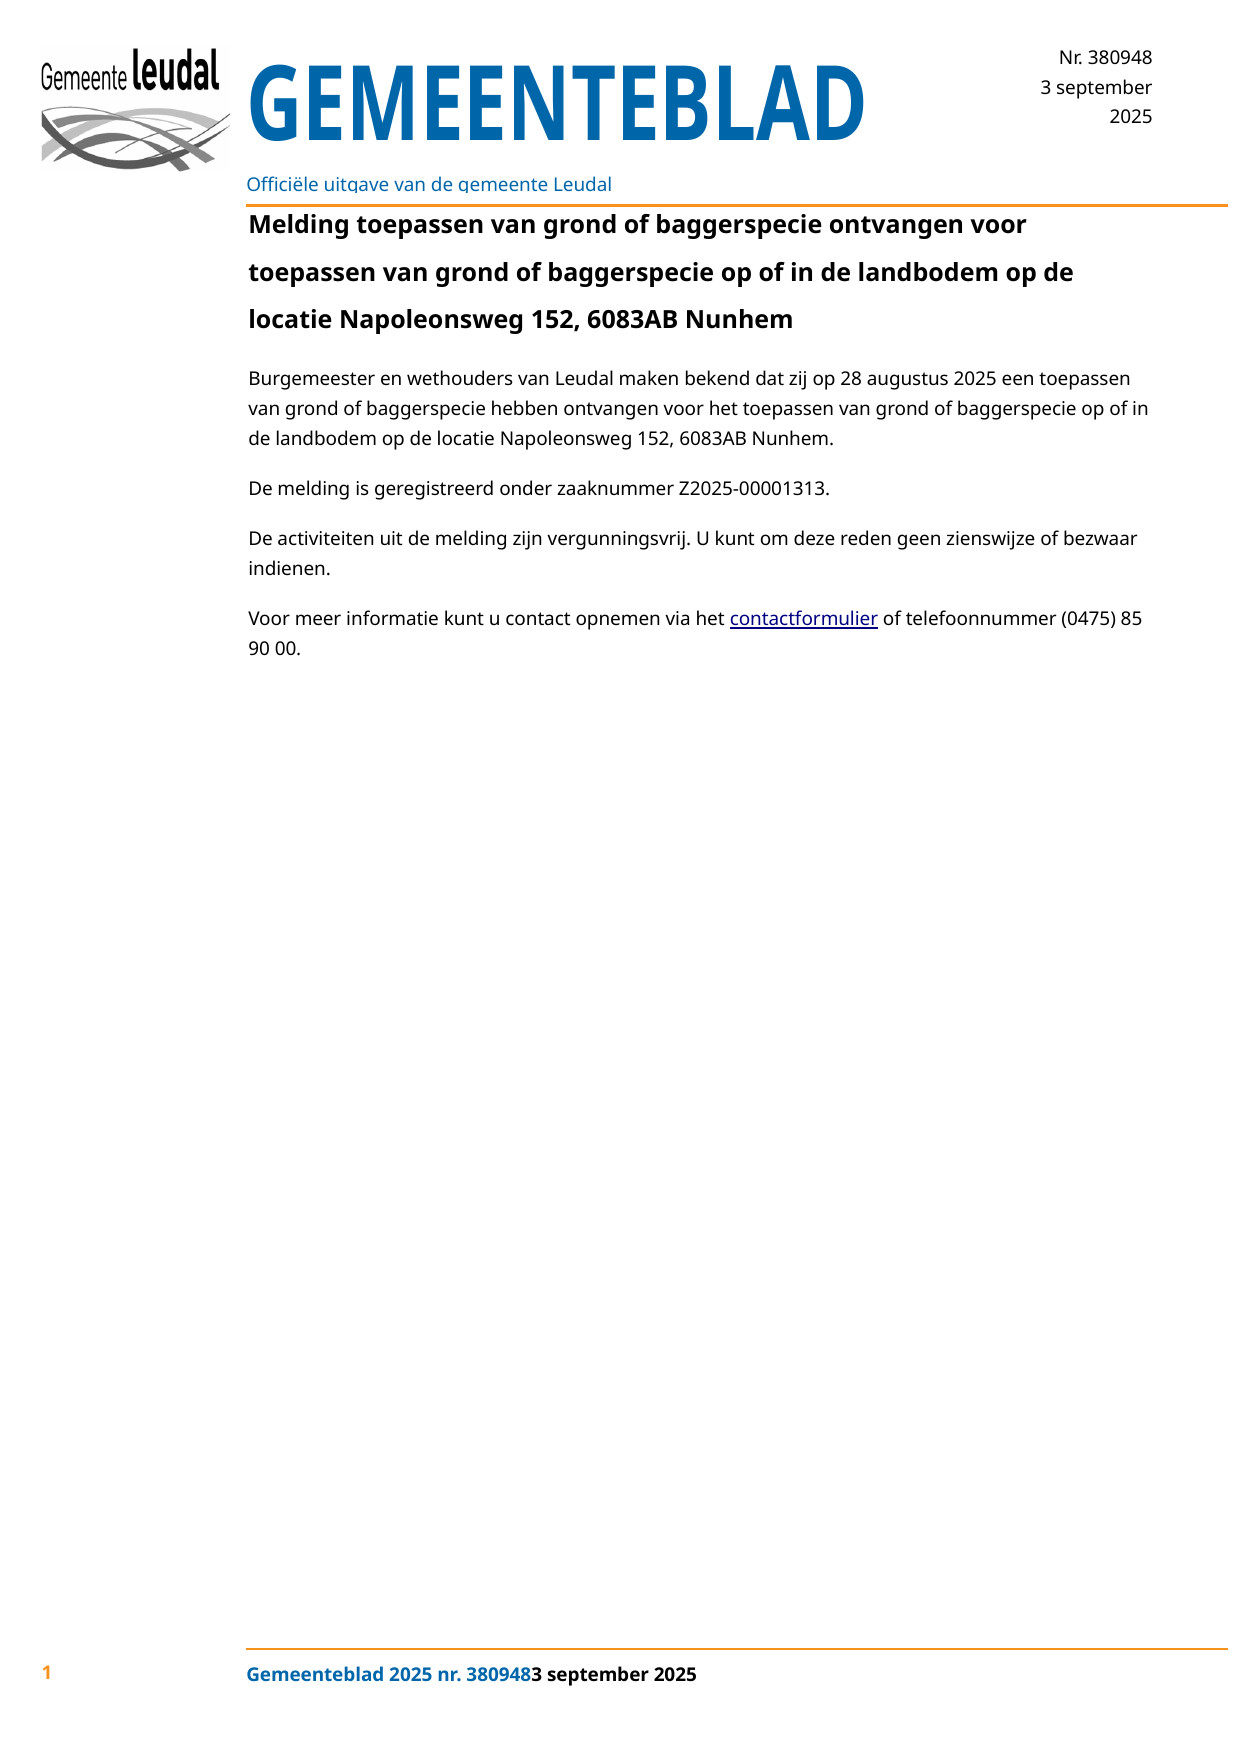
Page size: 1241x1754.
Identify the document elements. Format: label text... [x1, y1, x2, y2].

text Voor meer informatie kunt u contact opnemen via het contactformulier of telefoonnummer (0475) 85 90 00. [248, 606, 1152, 661]
text De activiteiten uit de melding zijn vergunningsvrij. U kunt om deze reden geen zienswijze of bezwaar indienen. [248, 526, 1152, 581]
picture [41, 47, 231, 172]
text De melding is geregistreerd onder zaaknummer Z2025-00001313. [248, 475, 1152, 501]
text Melding toepassen van grond of baggerspecie ontvangen voor toepassen van grond of baggerspecie op of in de landbodem op de locatie Napoleonsweg 152, 6083AB Nunhem [248, 207, 1152, 336]
text Burgemeester en wethouders van Leudal maken bekend dat zij op 28 augustus 2025 een toepassen van grond of baggerspecie hebben ontvangen voor het toepassen van grond of baggerspecie op of in de landbodem op de locatie Napoleonsweg 152, 6083AB Nunhem. [248, 366, 1152, 450]
